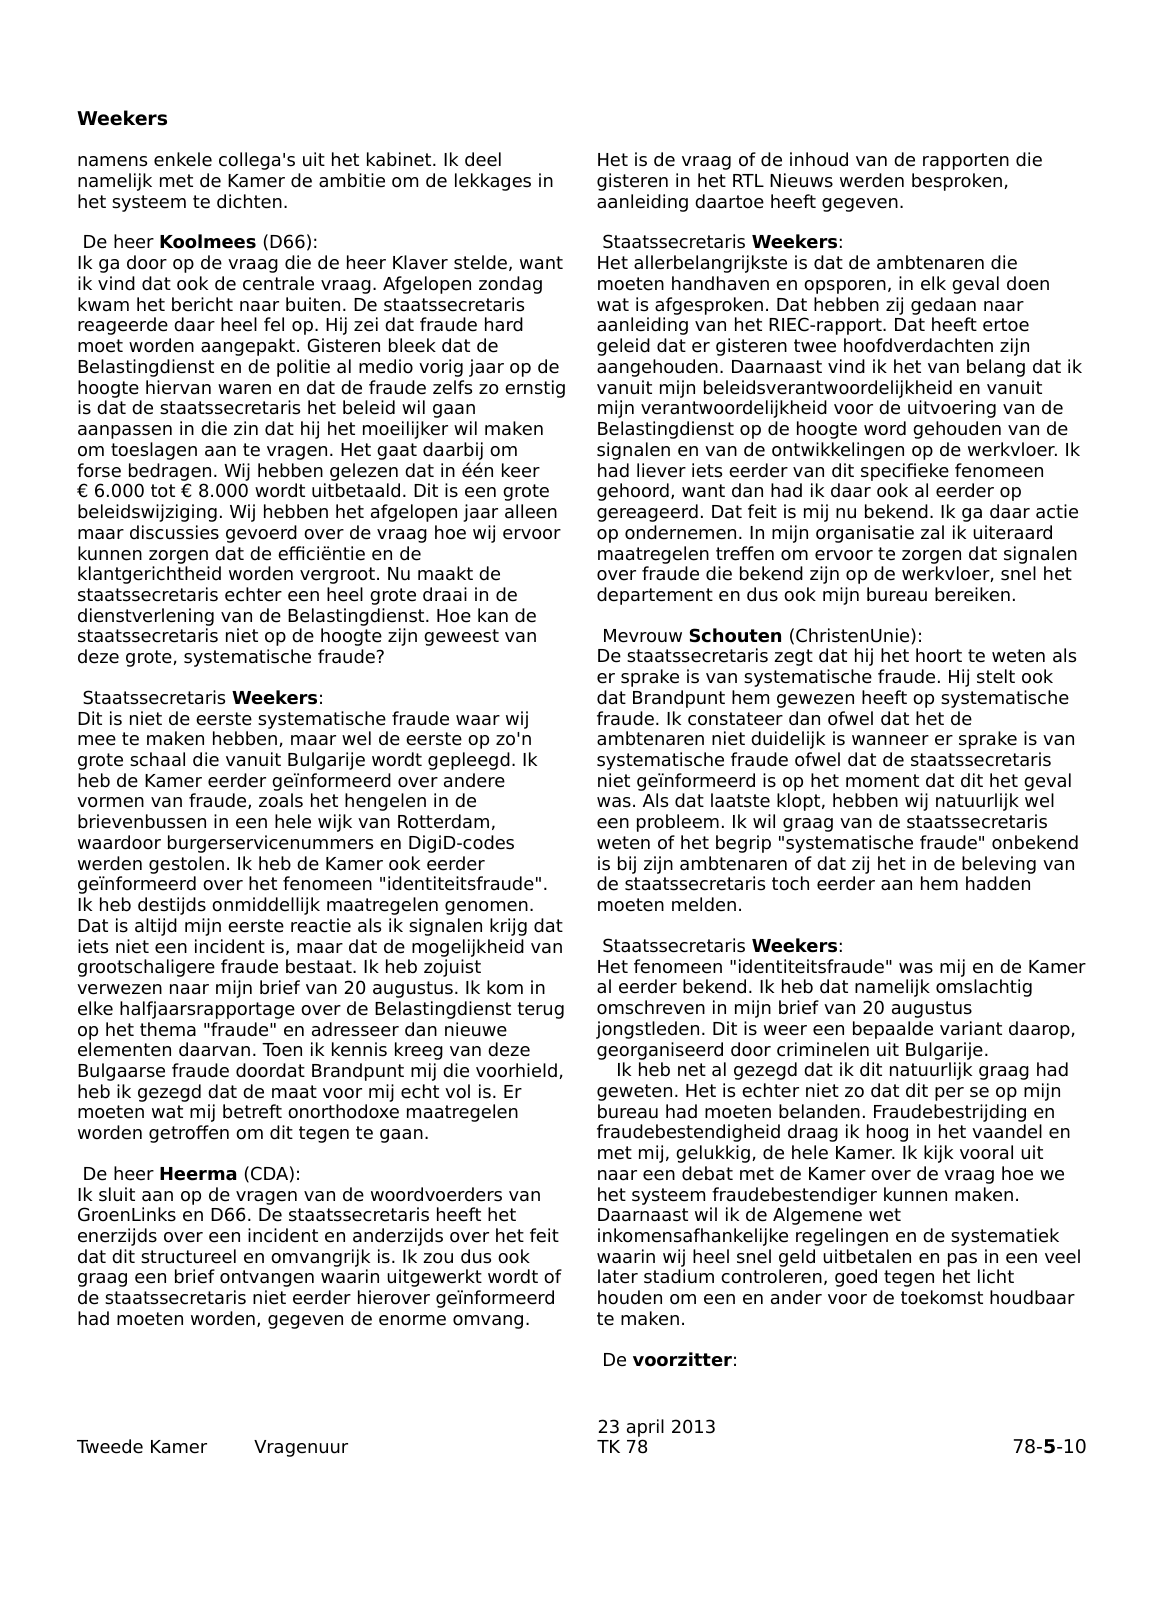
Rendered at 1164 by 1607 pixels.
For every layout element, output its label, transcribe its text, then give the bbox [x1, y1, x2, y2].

text Het allerbelangrijkste is dat de ambtenaren die moeten handhaven en opsporen, in elk geval doen wat is afgesproken. Dat hebben zij gedaan naar aanleiding van het RIEC-rapport. Dat heeft ertoe geleid dat er gisteren twee hoofdverdachten zijn aangehouden. Daarnaast vind ik het van belang dat ik vanuit mijn beleidsverantwoordelijkheid en vanuit mijn verantwoordelijkheid voor de uitvoering van de Belastingdienst op de hoogte word gehouden van de signalen en van de ontwikkelingen op de werkvloer. Ik had liever iets eerder van dit specifieke fenomeen gehoord, want dan had ik daar ook al eerder op gereageerd. Dat feit is mij nu bekend. Ik ga daar actie op ondernemen. In mijn organisatie zal ik uiteraard maatregelen treffen om ervoor te zorgen dat signalen over fraude die bekend zijn op de werkvloer, snel het departement en dus ook mijn bureau bereiken. [596, 253, 1087, 606]
text De voorzitter: [596, 1349, 1087, 1370]
text Staatssecretaris Weekers: [77, 688, 567, 708]
text Het is de vraag of de inhoud van de rapporten die gisteren in het RTL Nieuws werden besproken, aanleiding daartoe heeft gegeven. [596, 150, 1087, 212]
text Ik sluit aan op de vragen van de woordvoerders van GroenLinks en D66. De staatssecretaris heeft het enerzijds over een incident en anderzijds over het feit dat dit structureel en omvangrijk is. Ik zou dus ook graag een brief ontvangen waarin uitgewerkt wordt of de staatssecretaris niet eerder hierover geïnformeerd had moeten worden, gegeven de enorme omvang. [77, 1184, 567, 1329]
text De staatssecretaris zegt dat hij het hoort te weten als er sprake is van systematische fraude. Hij stelt ook dat Brandpunt hem gewezen heeft op systematische fraude. Ik constateer dan ofwel dat het de ambtenaren niet duidelijk is wanneer er sprake is van systematische fraude ofwel dat de staatssecretaris niet geïnformeerd is op het moment dat dit het geval was. Als dat laatste klopt, hebben wij natuurlijk wel een probleem. Ik wil graag van de staatssecretaris weten of het begrip "systematische fraude" onbekend is bij zijn ambtenaren of dat zij het in de beleving van de staatssecretaris toch eerder aan hem hadden moeten melden. [596, 646, 1087, 916]
text De heer Heerma (CDA): [77, 1164, 567, 1184]
text Het fenomeen "identiteitsfraude" was mij en de Kamer al eerder bekend. Ik heb dat namelijk omslachtig omschreven in mijn brief van 20 augustus jongstleden. Dit is weer een bepaalde variant daarop, georganiseerd door criminelen uit Bulgarije. [596, 956, 1087, 1060]
text Staatssecretaris Weekers: [596, 936, 1087, 956]
text Dit is niet de eerste systematische fraude waar wij mee te maken hebben, maar wel de eerste op zo'n grote schaal die vanuit Bulgarije wordt gepleegd. Ik heb de Kamer eerder geïnformeerd over andere vormen van fraude, zoals het hengelen in de brievenbussen in een hele wijk van Rotterdam, waardoor burgerservicenummers en DigiD-codes werden gestolen. Ik heb de Kamer ook eerder geïnformeerd over het fenomeen "identiteitsfraude". Ik heb destijds onmiddellijk maatregelen genomen. Dat is altijd mijn eerste reactie als ik signalen krijg dat iets niet een incident is, maar dat de mogelijkheid van grootschaligere fraude bestaat. Ik heb zojuist verwezen naar mijn brief van 20 augustus. Ik kom in elke halfjaarsrapportage over de Belastingdienst terug op het thema "fraude" en adresseer dan nieuwe elementen daarvan. Toen ik kennis kreeg van deze Bulgaarse fraude doordat Brandpunt mij die voorhield, heb ik gezegd dat de maat voor mij echt vol is. Er moeten wat mij betreft onorthodoxe maatregelen worden getroffen om dit tegen te gaan. [77, 708, 567, 1144]
text Staatssecretaris Weekers: [596, 232, 1087, 253]
text Mevrouw Schouten (ChristenUnie): [596, 626, 1087, 646]
text Ik heb net al gezegd dat ik dit natuurlijk graag had geweten. Het is echter niet zo dat dit per se op mijn bureau had moeten belanden. Fraudebestrijding en fraudebestendigheid draag ik hoog in het vaandel en met mij, gelukkig, de hele Kamer. Ik kijk vooral uit naar een debat met de Kamer over de vraag hoe we het systeem fraudebestendiger kunnen maken. Daarnaast wil ik de Algemene wet inkomensafhankelijke regelingen en de systematiek waarin wij heel snel geld uitbetalen en pas in een veel later stadium controleren, goed tegen het licht houden om een en ander voor de toekomst houdbaar te maken. [596, 1060, 1087, 1329]
text De heer Koolmees (D66): [77, 232, 567, 253]
text namens enkele collega's uit het kabinet. Ik deel namelijk met de Kamer de ambitie om de lekkages in het systeem te dichten. [77, 150, 567, 212]
text Ik ga door op de vraag die de heer Klaver stelde, want ik vind dat ook de centrale vraag. Afgelopen zondag kwam het bericht naar buiten. De staatssecretaris reageerde daar heel fel op. Hij zei dat fraude hard moet worden aangepakt. Gisteren bleek dat de Belastingdienst en de politie al medio vorig jaar op de hoogte hiervan waren en dat de fraude zelfs zo ernstig is dat de staatssecretaris het beleid wil gaan aanpassen in die zin dat hij het moeilijker wil maken om toeslagen aan te vragen. Het gaat daarbij om forse bedragen. Wij hebben gelezen dat in één keer € 6.000 tot € 8.000 wordt uitbetaald. Dit is een grote beleidswijziging. Wij hebben het afgelopen jaar alleen maar discussies gevoerd over de vraag hoe wij ervoor kunnen zorgen dat de efficiëntie en de klantgerichtheid worden vergroot. Nu maakt de staatssecretaris echter een heel grote draai in de dienstverlening van de Belastingdienst. Hoe kan de staatssecretaris niet op de hoogte zijn geweest van deze grote, systematische fraude? [77, 253, 567, 668]
